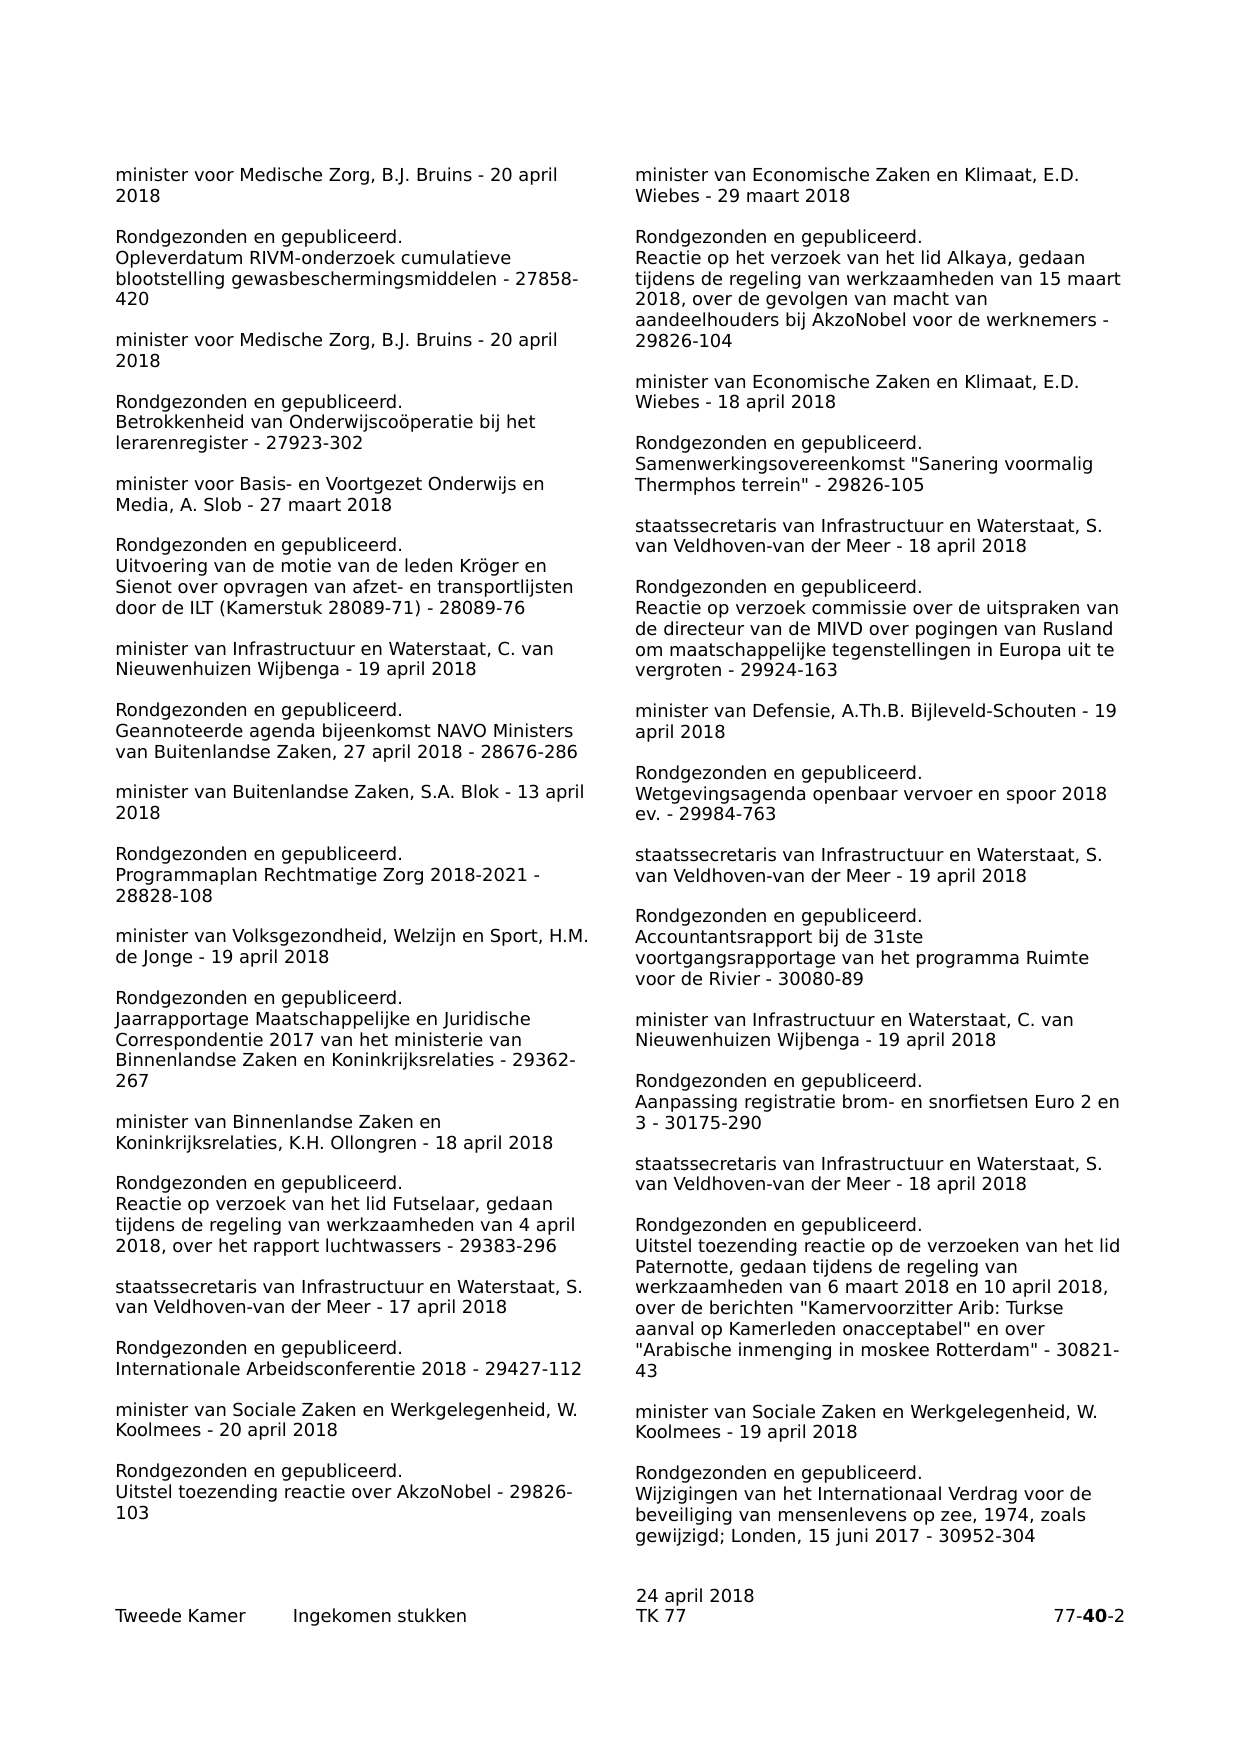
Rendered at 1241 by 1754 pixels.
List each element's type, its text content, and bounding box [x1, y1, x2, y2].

text Opleverdatum RIVM-onderzoek cumulatieve blootstelling gewasbeschermingsmiddelen - 27858-420 [115, 247, 605, 310]
text Geannoteerde agenda bijeenkomst NAVO Ministers van Buitenlandse Zaken, 27 april 2018 - 28676-286 [115, 721, 605, 762]
text Rondgezonden en gepubliceerd. [635, 577, 1125, 598]
text minister van Infrastructuur en Waterstaat, C. van Nieuwenhuizen Wijbenga - 19 april 2018 [635, 1009, 1125, 1051]
text Samenwerkingsovereenkomst "Sanering voormalig Thermphos terrein" - 29826-105 [635, 454, 1125, 496]
text Rondgezonden en gepubliceerd. [115, 844, 605, 864]
text Aanpassing registratie brom- en snorfietsen Euro 2 en 3 - 30175-290 [635, 1092, 1125, 1133]
text Rondgezonden en gepubliceerd. [115, 227, 605, 247]
text Rondgezonden en gepubliceerd. [115, 1173, 605, 1194]
text Reactie op het verzoek van het lid Alkaya, gedaan tijdens de regeling van werkzaamheden van 15 maart 2018, over de gevolgen van macht van aandeelhouders bij AkzoNobel voor de werknemers - 29826-104 [635, 247, 1125, 352]
text Rondgezonden en gepubliceerd. [635, 1463, 1125, 1484]
text Uitstel toezending reactie op de verzoeken van het lid Paternotte, gedaan tijdens de regeling van werkzaamheden van 6 maart 2018 en 10 april 2018, over de berichten "Kamervoorzitter Arib: Turkse aanval op Kamerleden onacceptabel" en over "Arabische inmenging in moskee Rotterdam" - 30821-43 [635, 1236, 1125, 1381]
text minister van Sociale Zaken en Werkgelegenheid, W. Koolmees - 19 april 2018 [635, 1401, 1125, 1443]
text staatssecretaris van Infrastructuur en Waterstaat, S. van Veldhoven-van der Meer - 17 april 2018 [115, 1276, 605, 1318]
text Rondgezonden en gepubliceerd. [635, 1215, 1125, 1236]
text minister van Volksgezondheid, Welzijn en Sport, H.M. de Jonge - 19 april 2018 [115, 926, 605, 968]
text Reactie op verzoek commissie over de uitspraken van de directeur van de MIVD over pogingen van Rusland om maatschappelijke tegenstellingen in Europa uit te vergroten - 29924-163 [635, 598, 1125, 681]
text minister van Sociale Zaken en Werkgelegenheid, W. Koolmees - 20 april 2018 [115, 1399, 605, 1441]
text Rondgezonden en gepubliceerd. [115, 700, 605, 721]
text minister van Economische Zaken en Klimaat, E.D. Wiebes - 29 maart 2018 [635, 165, 1125, 207]
text minister van Infrastructuur en Waterstaat, C. van Nieuwenhuizen Wijbenga - 19 april 2018 [115, 638, 605, 680]
text minister van Economische Zaken en Klimaat, E.D. Wiebes - 18 april 2018 [635, 372, 1125, 413]
text Uitvoering van de motie van de leden Kröger en Sienot over opvragen van afzet- en transportlijsten door de ILT (Kamerstuk 28089-71) - 28089-76 [115, 556, 605, 618]
text Programmaplan Rechtmatige Zorg 2018-2021 - 28828-108 [115, 864, 605, 906]
text minister voor Basis- en Voortgezet Onderwijs en Media, A. Slob - 27 maart 2018 [115, 474, 605, 515]
text Rondgezonden en gepubliceerd. [635, 1071, 1125, 1092]
text minister van Buitenlandse Zaken, S.A. Blok - 13 april 2018 [115, 782, 605, 824]
text Rondgezonden en gepubliceerd. [115, 535, 605, 556]
text Internationale Arbeidsconferentie 2018 - 29427-112 [115, 1359, 605, 1379]
text minister voor Medische Zorg, B.J. Bruins - 20 april 2018 [115, 330, 605, 371]
text Rondgezonden en gepubliceerd. [115, 988, 605, 1008]
text Jaarrapportage Maatschappelijke en Juridische Correspondentie 2017 van het ministerie van Binnenlandse Zaken en Koninkrijksrelaties - 29362-267 [115, 1008, 605, 1092]
text Rondgezonden en gepubliceerd. [115, 1338, 605, 1359]
text Rondgezonden en gepubliceerd. [115, 1461, 605, 1482]
text staatssecretaris van Infrastructuur en Waterstaat, S. van Veldhoven-van der Meer - 18 april 2018 [635, 1153, 1125, 1195]
text Betrokkenheid van Onderwijscoöperatie bij het lerarenregister - 27923-302 [115, 412, 605, 454]
text Rondgezonden en gepubliceerd. [635, 227, 1125, 247]
text Rondgezonden en gepubliceerd. [635, 762, 1125, 783]
text Wijzigingen van het Internationaal Verdrag voor de beveiliging van mensenlevens op zee, 1974, zoals gewijzigd; Londen, 15 juni 2017 - 30952-304 [635, 1484, 1125, 1546]
text minister van Defensie, A.Th.B. Bijleveld-Schouten - 19 april 2018 [635, 701, 1125, 742]
text staatssecretaris van Infrastructuur en Waterstaat, S. van Veldhoven-van der Meer - 18 april 2018 [635, 516, 1125, 557]
text Wetgevingsagenda openbaar vervoer en spoor 2018 ev. - 29984-763 [635, 783, 1125, 825]
text minister van Binnenlandse Zaken en Koninkrijksrelaties, K.H. Ollongren - 18 april 2018 [115, 1112, 605, 1153]
text minister voor Medische Zorg, B.J. Bruins - 20 april 2018 [115, 165, 605, 207]
text Uitstel toezending reactie over AkzoNobel - 29826-103 [115, 1482, 605, 1523]
text staatssecretaris van Infrastructuur en Waterstaat, S. van Veldhoven-van der Meer - 19 april 2018 [635, 845, 1125, 886]
text Rondgezonden en gepubliceerd. [635, 433, 1125, 454]
text Rondgezonden en gepubliceerd. [635, 906, 1125, 927]
text Accountantsrapport bij de 31ste voortgangsrapportage van het programma Ruimte voor de Rivier - 30080-89 [635, 927, 1125, 989]
text Rondgezonden en gepubliceerd. [115, 391, 605, 412]
text Reactie op verzoek van het lid Futselaar, gedaan tijdens de regeling van werkzaamheden van 4 april 2018, over het rapport luchtwassers - 29383-296 [115, 1194, 605, 1256]
